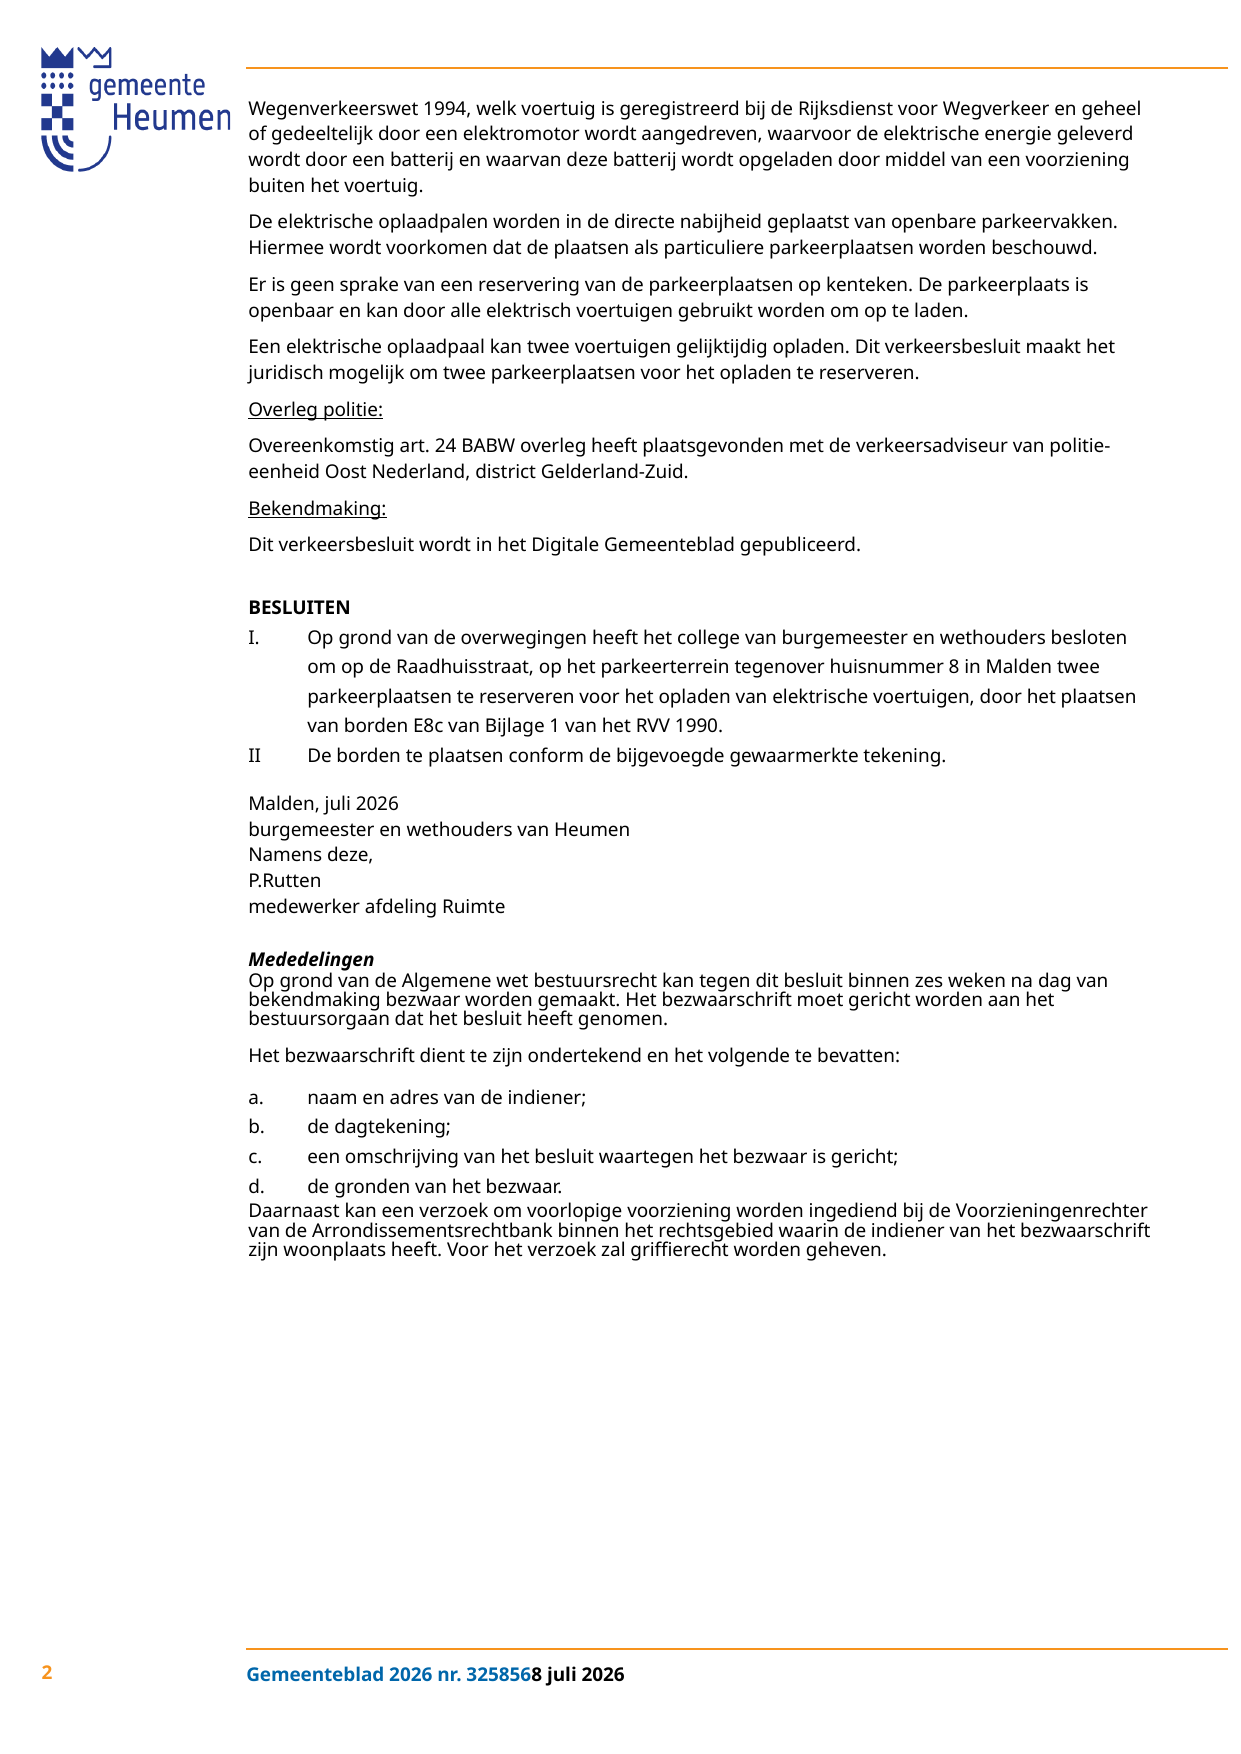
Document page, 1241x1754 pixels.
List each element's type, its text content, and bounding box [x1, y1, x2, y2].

text De elektrische oplaadpalen worden in de directe nabijheid geplaatst van openbare parkeervakken. Hiermee wordt voorkomen dat de plaatsen als particuliere parkeerplaatsen worden beschouwd. [248, 209, 1152, 260]
list een omschrijving van het besluit waartegen het bezwaar is gericht; [248, 1143, 1152, 1169]
list naam en adres van de indiener; [248, 1084, 1152, 1110]
text Namens deze, [248, 841, 1152, 867]
text Mededelingen [248, 946, 1152, 972]
text Malden, juli 2026 [248, 790, 1152, 816]
text P.Rutten [248, 867, 1152, 893]
list Op grond van de overwegingen heeft het college van burgemeester en wethouders besloten om op de Raadhuisstraat, op het parkeerterrein tegenover huisnummer 8 in Malden twee parkeerplaatsen te reserveren voor het opladen van elektrische voertuigen, door het plaatsen van borden E8c van Bijlage 1 van het RVV 1990. [248, 624, 1152, 738]
text BESLUITEN [248, 594, 1152, 620]
list de dagtekening; [248, 1114, 1152, 1139]
list de gronden van het bezwaar. [248, 1173, 1152, 1198]
picture [41, 47, 231, 172]
text medewerker afdeling Ruimte [248, 893, 1152, 919]
list De borden te plaatsen conform de bijgevoegde gewaarmerkte tekening. [248, 742, 1152, 768]
text Dit verkeersbesluit wordt in het Digitale Gemeenteblad gepubliceerd. [248, 532, 1152, 557]
text Er is geen sprake van een reservering van de parkeerplaatsen op kenteken. De parkeerplaats is openbaar en kan door alle elektrisch voertuigen gebruikt worden om op te laden. [248, 271, 1152, 322]
text Een elektrische oplaadpaal kan twee voertuigen gelijktijdig opladen. Dit verkeersbesluit maakt het juridisch mogelijk om twee parkeerplaatsen voor het opladen te reserveren. [248, 333, 1152, 385]
text Op grond van de Algemene wet bestuursrecht kan tegen dit besluit binnen zes weken na dag van bekendmaking bezwaar worden gemaakt. Het bezwaarschrift moet gericht worden aan het bestuursorgaan dat het besluit heeft genomen. [248, 972, 1152, 1029]
text Overleg politie: [248, 396, 1152, 422]
text Bekendmaking: [248, 495, 1152, 521]
text Wegenverkeerswet 1994, welk voertuig is geregistreerd bij de Rijksdienst voor Wegverkeer en geheel of gedeeltelijk door een elektromotor wordt aangedreven, waarvoor de elektrische energie geleverd wordt door een batterij en waarvan deze batterij wordt opgeladen door middel van een voorziening buiten het voertuig. [248, 95, 1152, 198]
text Daarnaast kan een verzoek om voorlopige voorziening worden ingediend bij de Voorzieningenrechter van de Arrondissementsrechtbank binnen het rechtsgebied waarin de indiener van het bezwaarschrift zijn woonplaats heeft. Voor het verzoek zal griffierecht worden geheven. [248, 1202, 1152, 1260]
text Het bezwaarschrift dient te zijn ondertekend en het volgende te bevatten: [248, 1047, 1152, 1066]
text Overeenkomstig art. 24 BABW overleg heeft plaatsgevonden met de verkeersadviseur van politie-eenheid Oost Nederland, district Gelderland-Zuid. [248, 432, 1152, 484]
text burgemeester en wethouders van Heumen [248, 816, 1152, 841]
